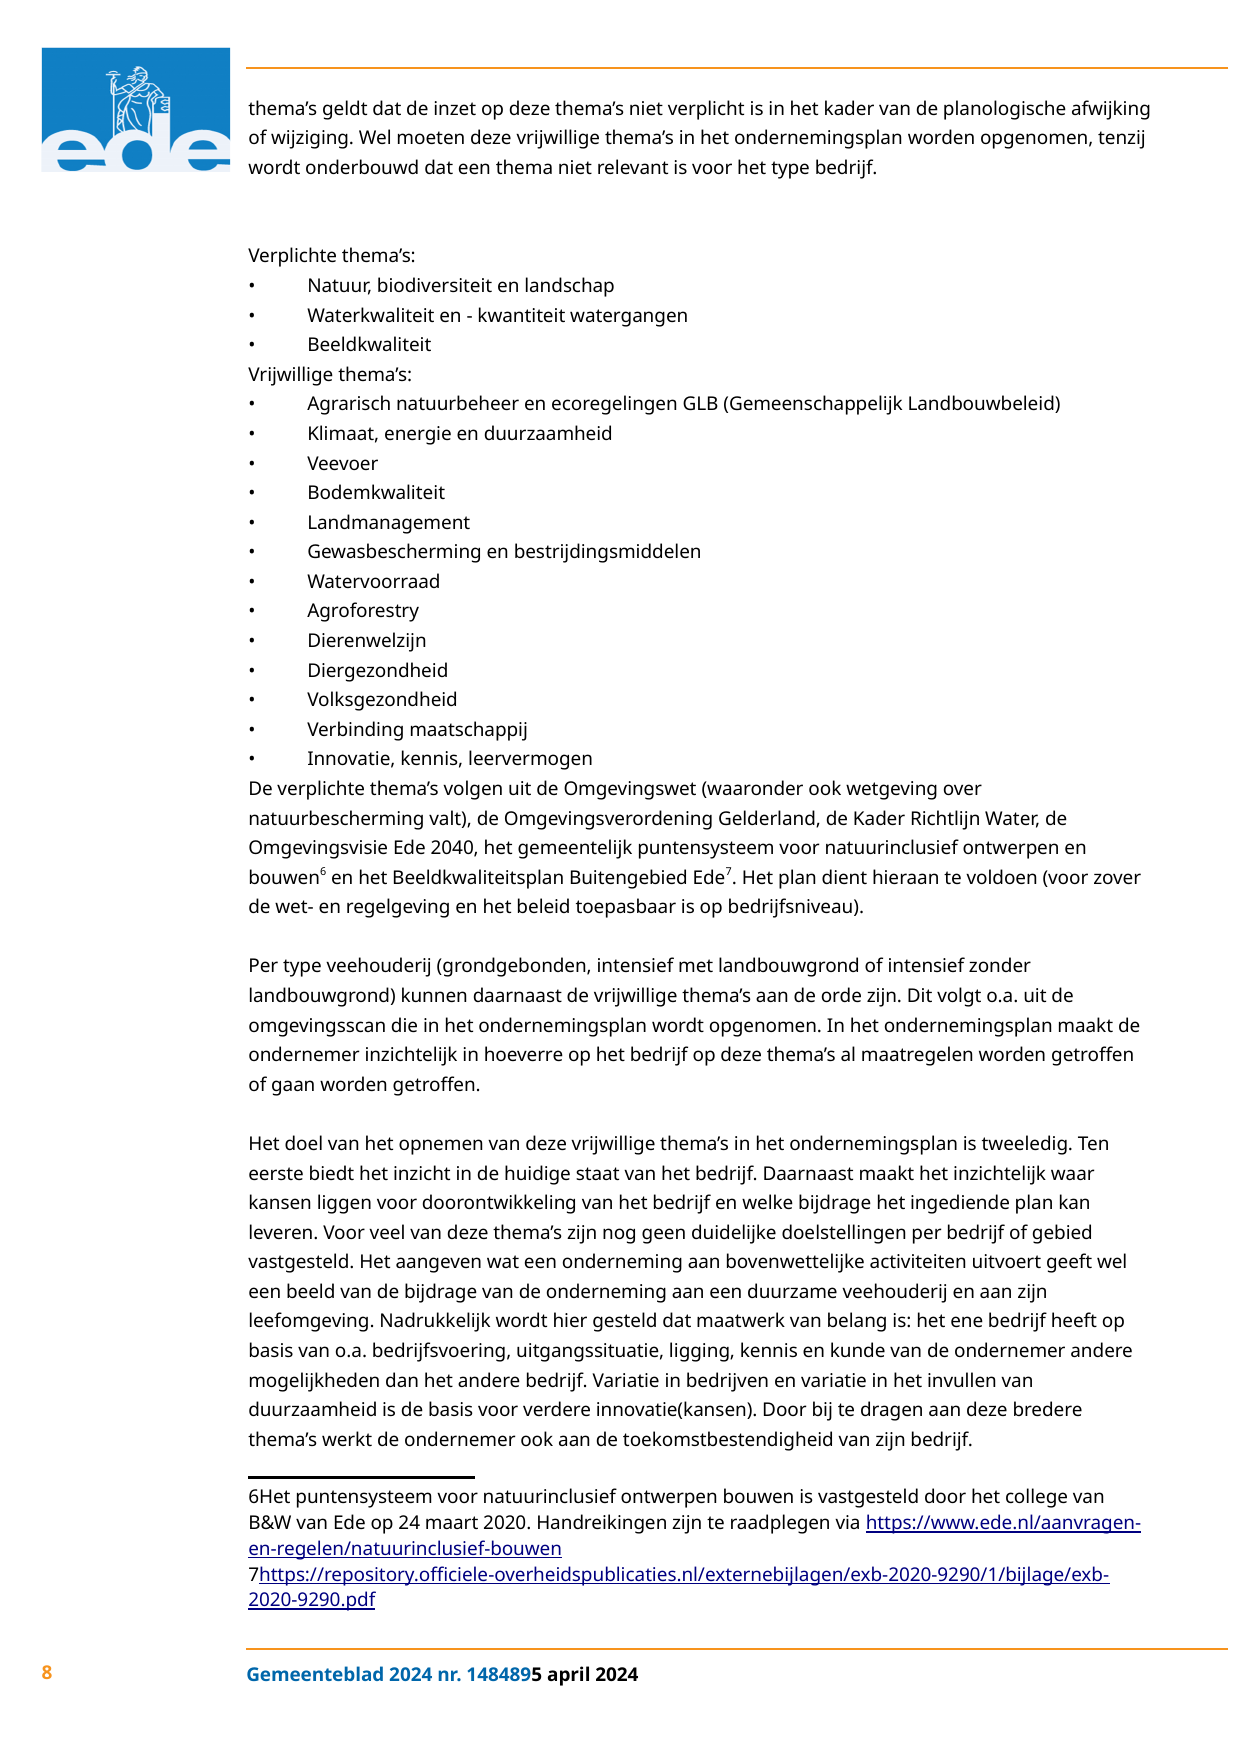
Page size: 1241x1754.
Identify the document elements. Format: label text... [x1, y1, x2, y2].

text Verplichte thema’s: [248, 243, 1152, 268]
list Dierenwelzijn [248, 627, 1152, 653]
list Agrarisch natuurbeheer en ecoregelingen GLB (Gemeenschappelijk Landbouwbeleid) [248, 391, 1152, 416]
list Beeldkwaliteit [248, 331, 1152, 357]
list Volksgezondheid [248, 686, 1152, 712]
list Landmanagement [248, 509, 1152, 535]
list Innovatie, kennis, leervermogen [248, 746, 1152, 771]
picture [41, 47, 231, 172]
list Bodemkwaliteit [248, 479, 1152, 505]
list Veevoer [248, 450, 1152, 476]
list Verbinding maatschappij [248, 716, 1152, 742]
text Vrijwillige thema’s: [248, 361, 1152, 387]
list Waterkwaliteit en - kwantiteit watergangen [248, 302, 1152, 328]
text Per type veehouderij (grondgebonden, intensief met landbouwgrond of intensief zonder landbouwgrond) kunnen daarnaast de vrijwillige thema’s aan de orde zijn. Dit volgt o.a. uit de omgevingsscan die in het ondernemingsplan wordt opgenomen. In het ondernemingsplan maakt de ondernemer inzichtelijk in hoeverre op het bedrijf op deze thema’s al maatregelen worden getroffen of gaan worden getroffen. [248, 953, 1152, 1097]
list Natuur, biodiversiteit en landschap [248, 272, 1152, 298]
text De verplichte thema’s volgen uit de Omgevingswet (waaronder ook wetgeving over natuurbescherming valt), de Omgevingsverordening Gelderland, de Kader Richtlijn Water, de Omgevingsvisie Ede 2040, het gemeentelijk puntensysteem voor natuurinclusief ontwerpen en bouwen en het Beeldkwaliteitsplan Buitengebied Ede. Het plan dient hieraan te voldoen (voor zover de wet- en regelgeving en het beleid toepasbaar is op bedrijfsniveau). [248, 775, 1152, 919]
list Klimaat, energie en duurzaamheid [248, 420, 1152, 446]
list Diergezondheid [248, 657, 1152, 683]
text thema’s geldt dat de inzet op deze thema’s niet verplicht is in het kader van de planologische afwijking of wijziging. Wel moeten deze vrijwillige thema’s in het ondernemingsplan worden opgenomen, tenzij wordt onderbouwd dat een thema niet relevant is voor het type bedrijf. [248, 95, 1152, 180]
list Gewasbescherming en bestrijdingsmiddelen [248, 538, 1152, 564]
text Het doel van het opnemen van deze vrijwillige thema’s in het ondernemingsplan is tweeledig. Ten eerste biedt het inzicht in de huidige staat van het bedrijf. Daarnaast maakt het inzichtelijk waar kansen liggen voor doorontwikkeling van het bedrijf en welke bijdrage het ingediende plan kan leveren. Voor veel van deze thema’s zijn nog geen duidelijke doelstellingen per bedrijf of gebied vastgesteld. Het aangeven wat een onderneming aan bovenwettelijke activiteiten uitvoert geeft wel een beeld van de bijdrage van de onderneming aan een duurzame veehouderij en aan zijn leefomgeving. Nadrukkelijk wordt hier gesteld dat maatwerk van belang is: het ene bedrijf heeft op basis van o.a. bedrijfsvoering, uitgangssituatie, ligging, kennis en kunde van de ondernemer andere mogelijkheden dan het andere bedrijf. Variatie in bedrijven en variatie in het invullen van duurzaamheid is de basis voor verdere innovatie(kansen). Door bij te dragen aan deze bredere thema’s werkt de ondernemer ook aan de toekomstbestendigheid van zijn bedrijf. [248, 1130, 1152, 1452]
list Agroforestry [248, 598, 1152, 623]
text Het puntensysteem voor natuurinclusief ontwerpen bouwen is vastgesteld door het college van B&W van Ede op 24 maart 2020. Handreikingen zijn te raadplegen via https://www.ede.nl/aanvragen-en-regelen/natuurinclusief-bouwen [248, 1483, 1152, 1561]
list Watervoorraad [248, 568, 1152, 594]
text https://repository.officiele-overheidspublicaties.nl/externebijlagen/exb-2020-9290/1/bijlage/exb-2020-9290.pdf [248, 1561, 1152, 1612]
